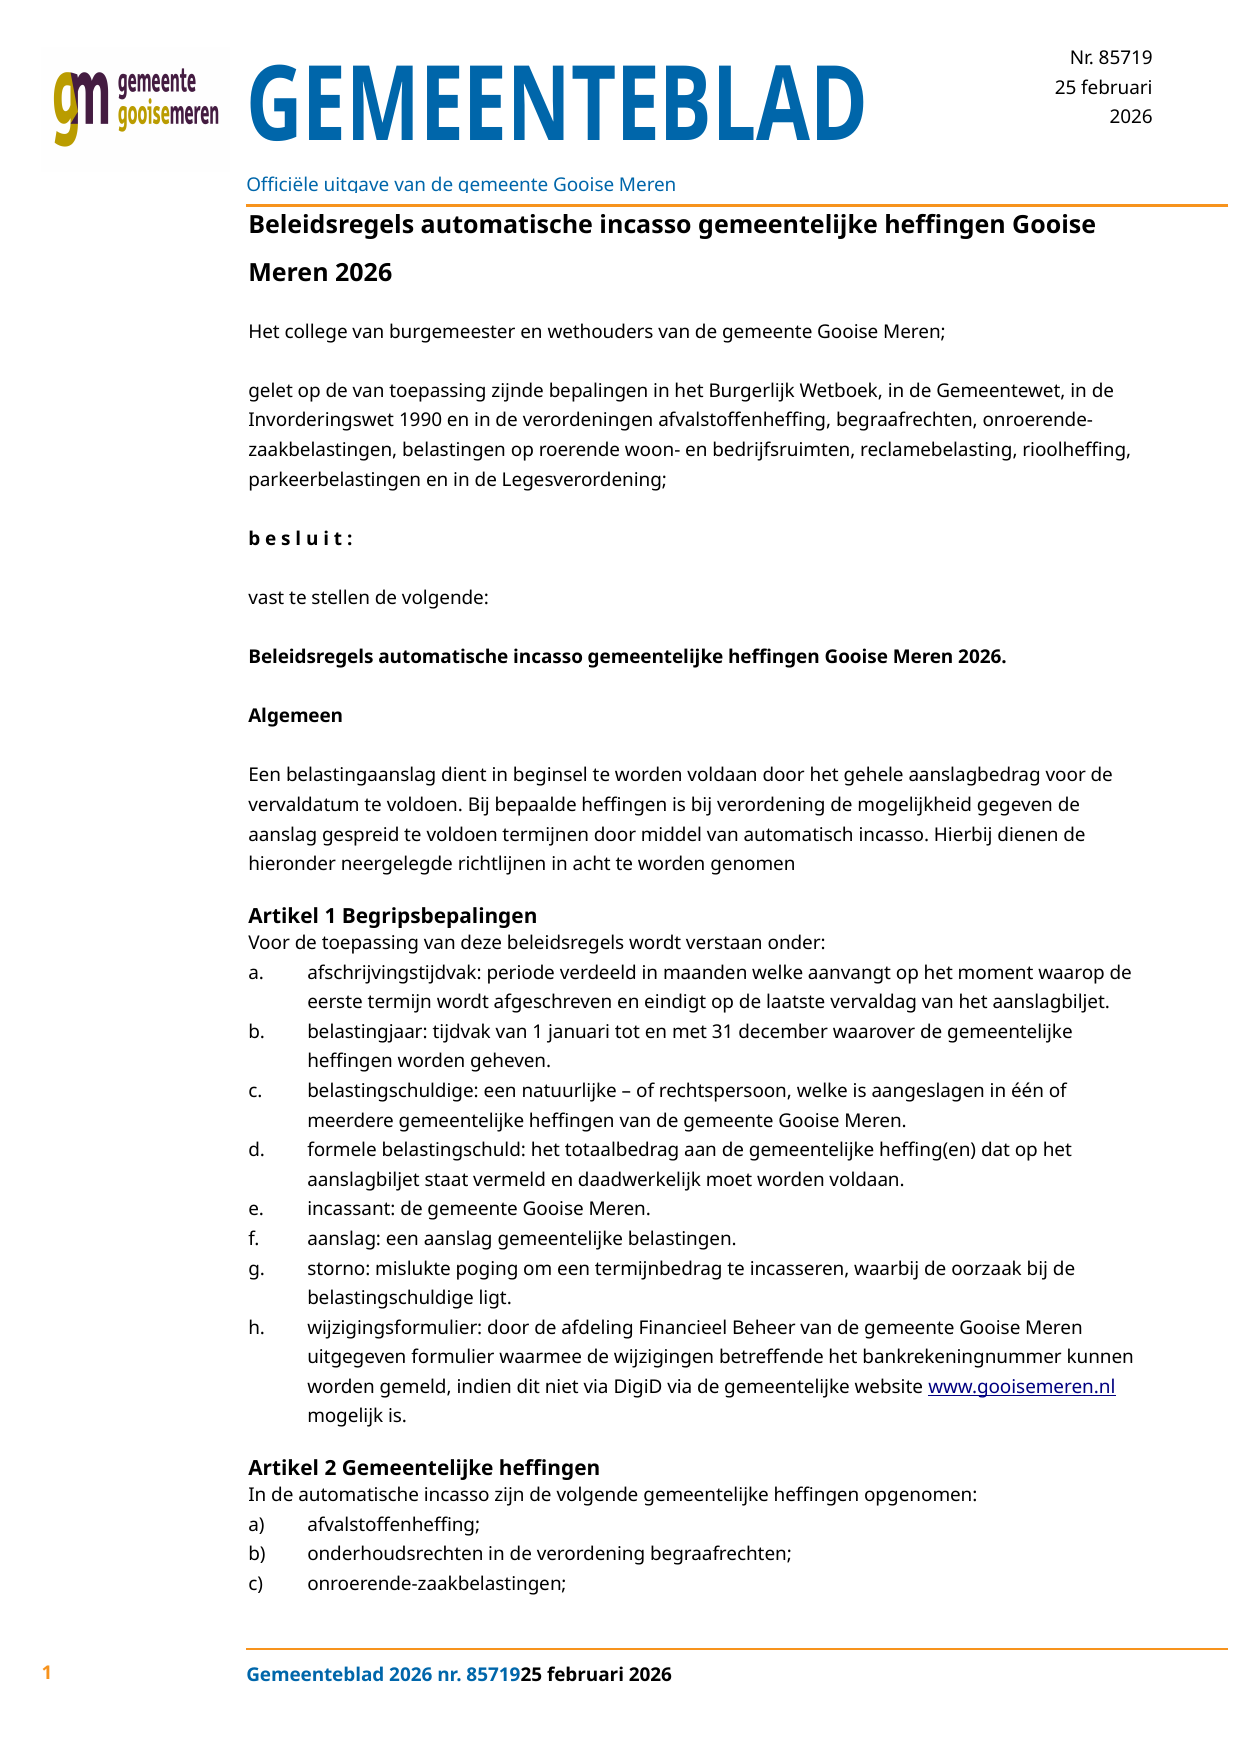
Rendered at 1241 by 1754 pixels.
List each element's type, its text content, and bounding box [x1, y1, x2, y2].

text Beleidsregels automatische incasso gemeentelijke heffingen Gooise Meren 2026. [248, 643, 1152, 669]
list storno: mislukte poging om een termijnbedrag te incasseren, waarbij de oorzaak bij de belastingschuldige ligt. [248, 1255, 1152, 1310]
list afschrijvingstijdvak: periode verdeeld in maanden welke aanvangt op het moment waarop de eerste termijn wordt afgeschreven en eindigt op de laatste vervaldag van het aanslagbiljet. [248, 959, 1152, 1014]
text Algemeen [248, 702, 1152, 728]
list formele belastingschuld: het totaalbedrag aan de gemeentelijke heffing(en) dat op het aanslagbiljet staat vermeld en daadwerkelijk moet worden voldaan. [248, 1136, 1152, 1192]
text Het college van burgemeester en wethouders van de gemeente Gooise Meren; [248, 318, 1152, 344]
text Artikel 2 Gemeentelijke heffingen [248, 1453, 1152, 1481]
list aanslag: een aanslag gemeentelijke belastingen. [248, 1225, 1152, 1251]
list belastingjaar: tijdvak van 1 januari tot en met 31 december waarover de gemeentelijke heffingen worden geheven. [248, 1018, 1152, 1073]
list afvalstoffenheffing; [248, 1511, 1152, 1537]
list belastingschuldige: een natuurlijke – of rechtspersoon, welke is aangeslagen in één of meerdere gemeentelijke heffingen van de gemeente Gooise Meren. [248, 1077, 1152, 1132]
text Een belastingaanslag dient in beginsel te worden voldaan door het gehele aanslagbedrag voor de vervaldatum te voldoen. Bij bepaalde heffingen is bij verordening de mogelijkheid gegeven de aanslag gespreid te voldoen termijnen door middel van automatisch incasso. Hierbij dienen de hieronder neergelegde richtlijnen in acht te worden genomen [248, 762, 1152, 876]
list incassant: de gemeente Gooise Meren. [248, 1196, 1152, 1221]
list wijzigingsformulier: door de afdeling Financieel Beheer van de gemeente Gooise Meren uitgegeven formulier waarmee de wijzigingen betreffende het bankrekeningnummer kunnen worden gemeld, indien dit niet via DigiD via de gemeentelijke website www.gooisemeren.nl mogelijk is. [248, 1314, 1152, 1428]
text vast te stellen de volgende: [248, 584, 1152, 610]
text Artikel 1 Begripsbepalingen [248, 901, 1152, 929]
text gelet op de van toepassing zijnde bepalingen in het Burgerlijk Wetboek, in de Gemeentewet, in de Invorderingswet 1990 en in de verordeningen afvalstoffenheffing, begraafrechten, onroerende-zaakbelastingen, belastingen op roerende woon- en bedrijfsruimten, reclamebelasting, rioolheffing, parkeerbelastingen en in de Legesverordening; [248, 377, 1152, 492]
text In de automatische incasso zijn de volgende gemeentelijke heffingen opgenomen: [248, 1481, 1152, 1507]
list onroerende-zaakbelastingen; [248, 1570, 1152, 1596]
text b e s l u i t : [248, 525, 1152, 551]
picture [41, 47, 231, 172]
text Beleidsregels automatische incasso gemeentelijke heffingen Gooise Meren 2026 [248, 207, 1152, 288]
list onderhoudsrechten in de verordening begraafrechten; [248, 1541, 1152, 1566]
text Voor de toepassing van deze beleidsregels wordt verstaan onder: [248, 929, 1152, 955]
